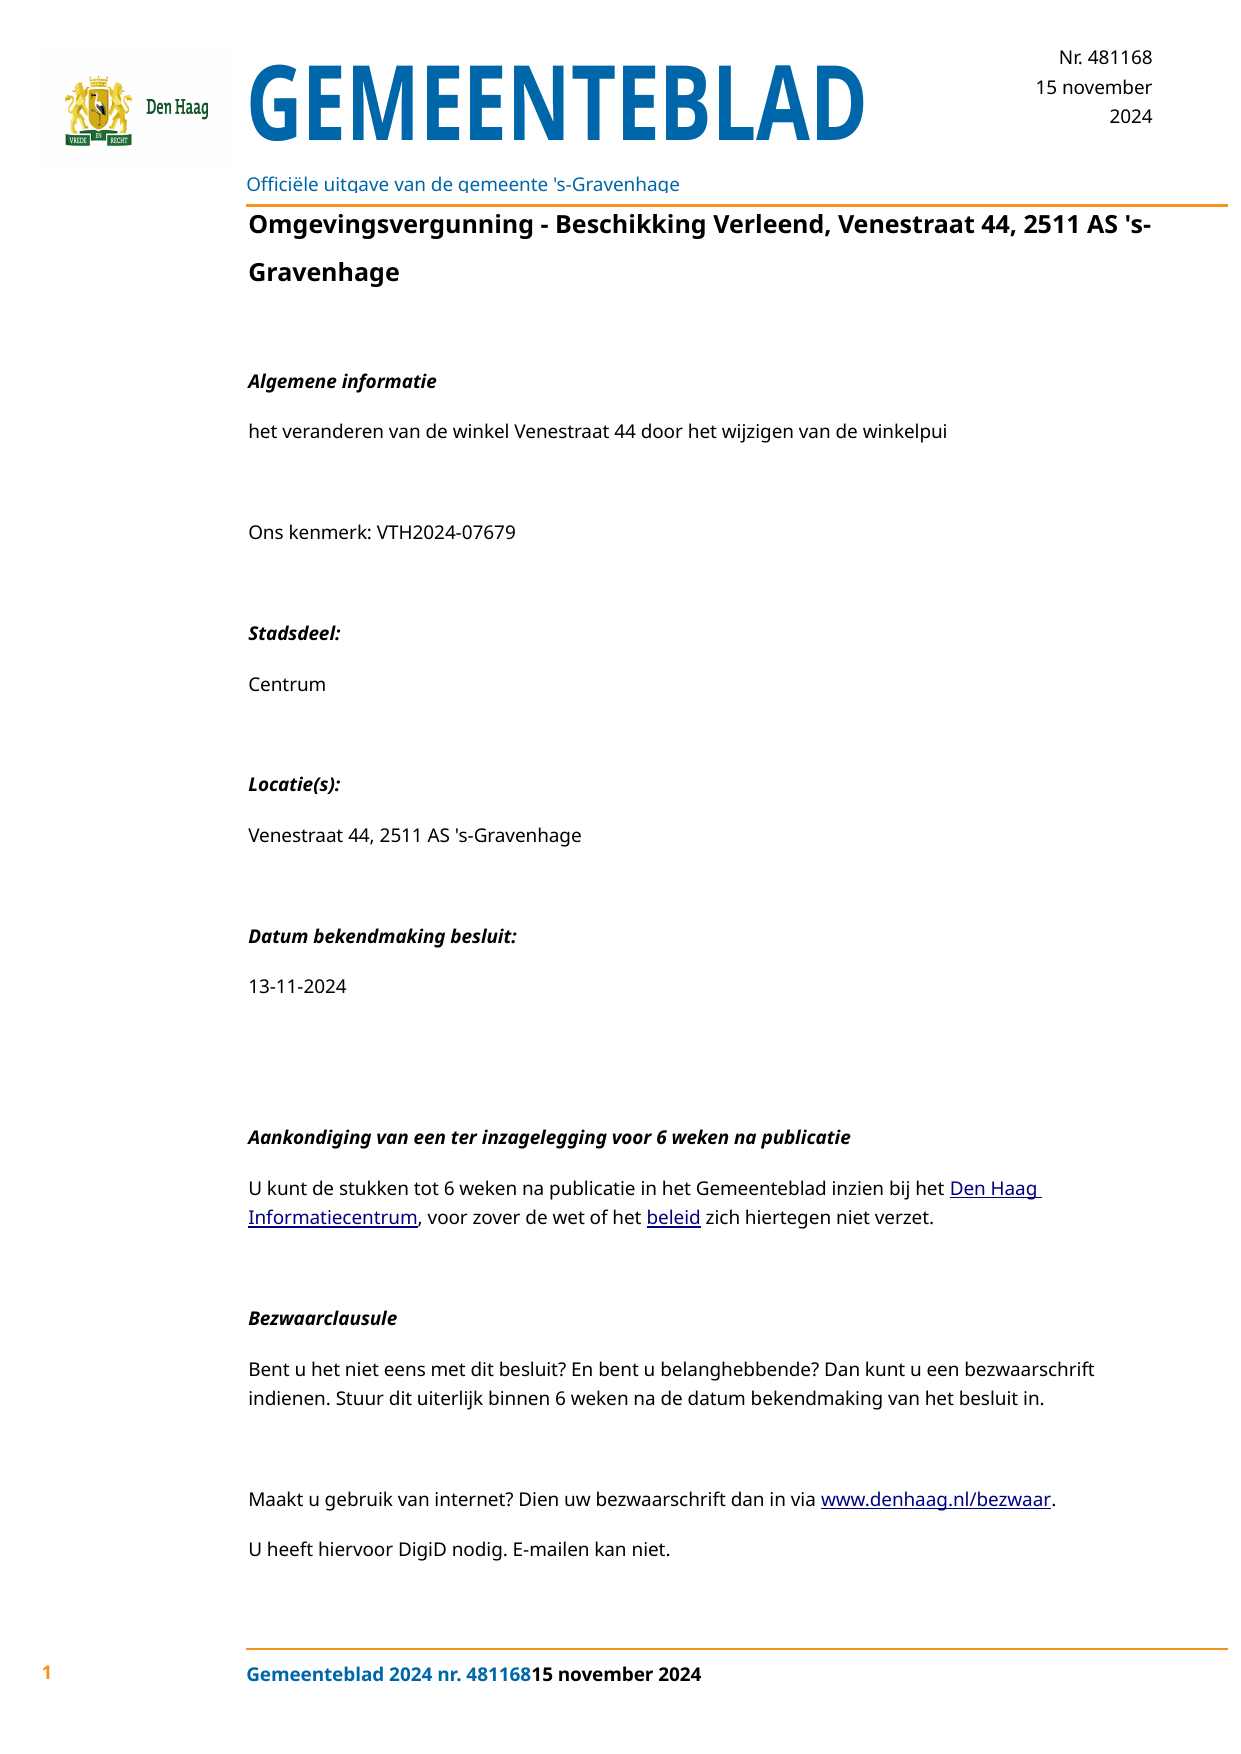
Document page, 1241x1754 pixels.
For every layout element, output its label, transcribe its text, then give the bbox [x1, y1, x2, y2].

text Omgevingsvergunning - Beschikking Verleend, Venestraat 44, 2511 AS 's-Gravenhage [248, 207, 1152, 288]
text Algemene informatie [248, 368, 1152, 394]
text Datum bekendmaking besluit: [248, 923, 1152, 949]
text Bezwaarclausule [248, 1305, 1152, 1331]
picture [41, 47, 231, 172]
text Ons kenmerk: VTH2024-07679 [248, 519, 1152, 545]
text Aankondiging van een ter inzagelegging voor 6 weken na publicatie [248, 1124, 1152, 1150]
text Bent u het niet eens met dit besluit? En bent u belanghebbende? Dan kunt u een bezwaarschrift indienen. Stuur dit uiterlijk binnen 6 weken na de datum bekendmaking van het besluit in. [248, 1356, 1152, 1411]
text Centrum [248, 671, 1152, 697]
text Venestraat 44, 2511 AS 's-Gravenhage [248, 822, 1152, 848]
text U kunt de stukken tot 6 weken na publicatie in het Gemeenteblad inzien bij het Den Haag Informatiecentrum, voor zover de wet of het beleid zich hiertegen niet verzet. [248, 1175, 1152, 1230]
text Maakt u gebruik van internet? Dien uw bezwaarschrift dan in via www.denhaag.nl/bezwaar. [248, 1486, 1152, 1512]
text U heeft hiervoor DigiD nodig. E-mailen kan niet. [248, 1537, 1152, 1562]
text Locatie(s): [248, 772, 1152, 797]
text het veranderen van de winkel Venestraat 44 door het wijzigen van de winkelpui [248, 419, 1152, 444]
text 13-11-2024 [248, 973, 1152, 999]
text Stadsdeel: [248, 620, 1152, 646]
